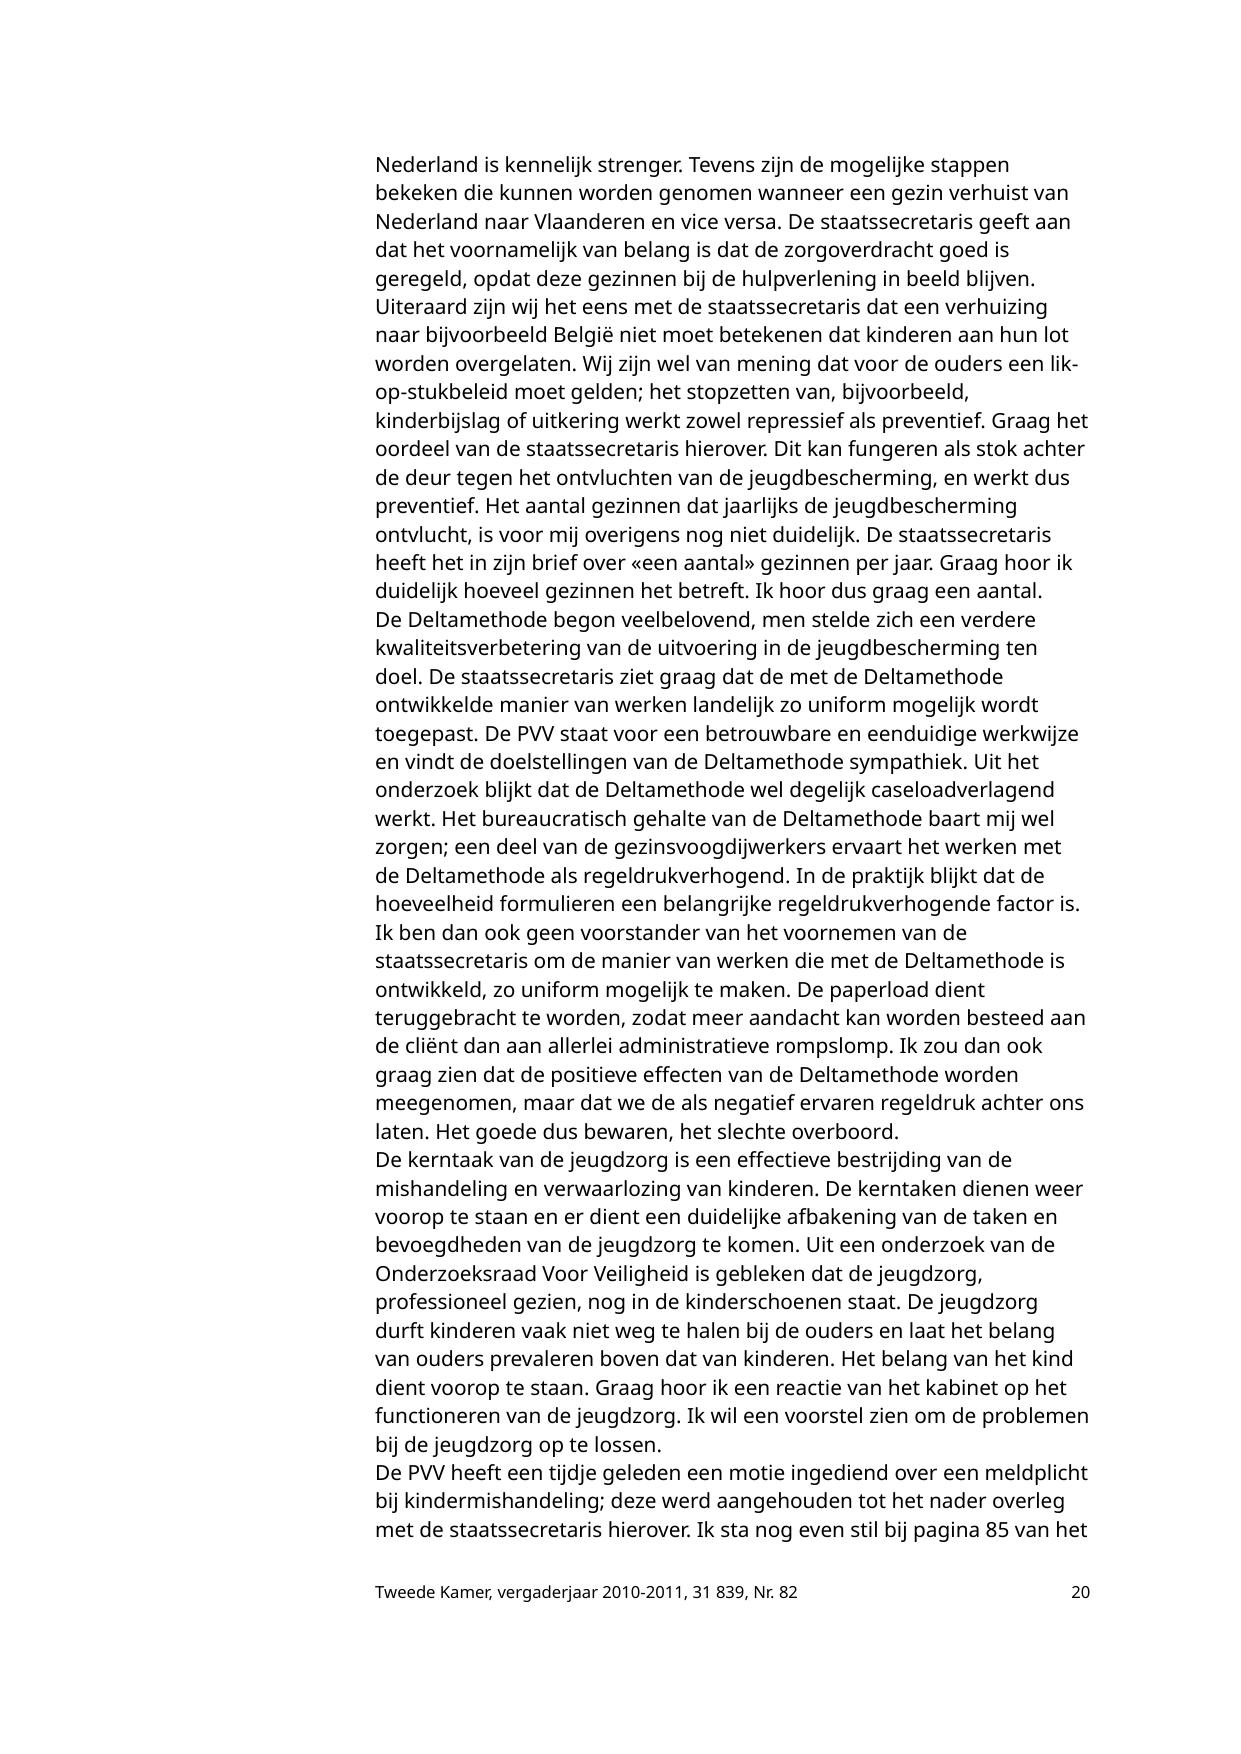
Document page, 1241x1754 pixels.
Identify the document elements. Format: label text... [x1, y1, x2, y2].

text De Deltamethode begon veelbelovend, men stelde zich een verdere kwaliteitsverbetering van de uitvoering in de jeugdbescherming ten doel. De staatssecretaris ziet graag dat de met de Deltamethode ontwikkelde manier van werken landelijk zo uniform mogelijk wordt toegepast. De PVV staat voor een betrouwbare en eenduidige werkwijze en vindt de doelstellingen van de Deltamethode sympathiek. Uit het onderzoek blijkt dat de Deltamethode wel degelijk caseloadverlagend werkt. Het bureaucratisch gehalte van de Deltamethode baart mij wel zorgen; een deel van de gezinsvoogdijwerkers ervaart het werken met de Deltamethode als regeldrukverhogend. In de praktijk blijkt dat de hoeveelheid formulieren een belangrijke regeldrukverhogende factor is. Ik ben dan ook geen voorstander van het voornemen van de staatssecretaris om de manier van werken die met de Deltamethode is ontwikkeld, zo uniform mogelijk te maken. De paperload dient teruggebracht te worden, zodat meer aandacht kan worden besteed aan de cliënt dan aan allerlei administratieve rompslomp. Ik zou dan ook graag zien dat de positieve effecten van de Deltamethode worden meegenomen, maar dat we de als negatief ervaren regeldruk achter ons laten. Het goede dus bewaren, het slechte overboord. [375, 605, 1090, 1145]
text De PVV heeft een tijdje geleden een motie ingediend over een meldplicht bij kindermishandeling; deze werd aangehouden tot het nader overleg met de staatssecretaris hierover. Ik sta nog even stil bij pagina 85 van het [375, 1458, 1090, 1543]
text Nederland is kennelijk strenger. Tevens zijn de mogelijke stappen bekeken die kunnen worden genomen wanneer een gezin verhuist van Nederland naar Vlaanderen en vice versa. De staatssecretaris geeft aan dat het voornamelijk van belang is dat de zorgoverdracht goed is geregeld, opdat deze gezinnen bij de hulpverlening in beeld blijven. Uiteraard zijn wij het eens met de staatssecretaris dat een verhuizing naar bijvoorbeeld België niet moet betekenen dat kinderen aan hun lot worden overgelaten. Wij zijn wel van mening dat voor de ouders een lik-op-stukbeleid moet gelden; het stopzetten van, bijvoorbeeld, kinderbijslag of uitkering werkt zowel repressief als preventief. Graag het oordeel van de staatssecretaris hierover. Dit kan fungeren als stok achter de deur tegen het ontvluchten van de jeugdbescherming, en werkt dus preventief. Het aantal gezinnen dat jaarlijks de jeugdbescherming ontvlucht, is voor mij overigens nog niet duidelijk. De staatssecretaris heeft het in zijn brief over «een aantal» gezinnen per jaar. Graag hoor ik duidelijk hoeveel gezinnen het betreft. Ik hoor dus graag een aantal. [375, 150, 1090, 605]
text De kerntaak van de jeugdzorg is een effectieve bestrijding van de mishandeling en verwaarlozing van kinderen. De kerntaken dienen weer voorop te staan en er dient een duidelijke afbakening van de taken en bevoegdheden van de jeugdzorg te komen. Uit een onderzoek van de Onderzoeksraad Voor Veiligheid is gebleken dat de jeugdzorg, professioneel gezien, nog in de kinderschoenen staat. De jeugdzorg durft kinderen vaak niet weg te halen bij de ouders en laat het belang van ouders prevaleren boven dat van kinderen. Het belang van het kind dient voorop te staan. Graag hoor ik een reactie van het kabinet op het functioneren van de jeugdzorg. Ik wil een voorstel zien om de problemen bij de jeugdzorg op te lossen. [375, 1145, 1090, 1458]
